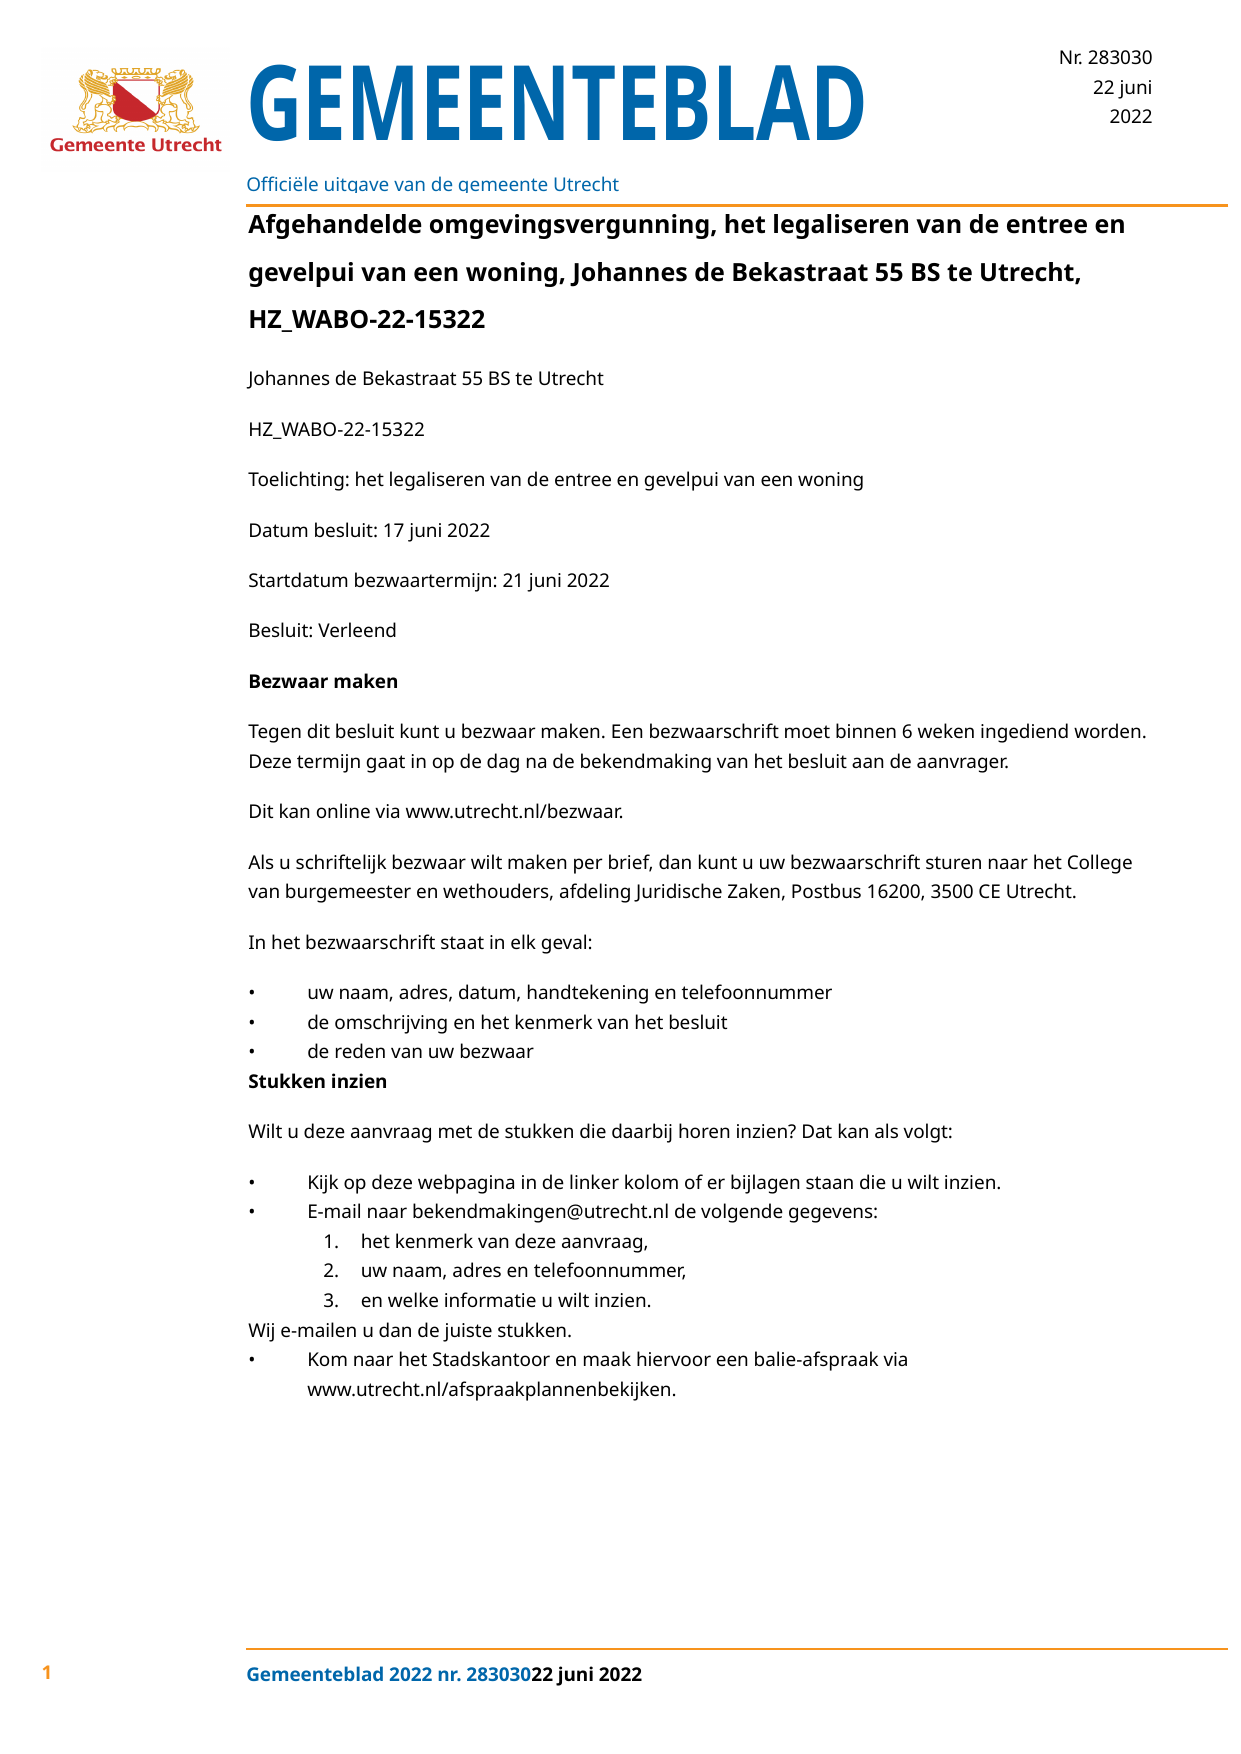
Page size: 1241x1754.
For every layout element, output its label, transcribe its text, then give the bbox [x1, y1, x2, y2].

list E-mail naar bekendmakingen@utrecht.nl de volgende gegevens: [248, 1198, 1152, 1224]
list uw naam, adres en telefoonnummer, [323, 1258, 1152, 1283]
text Tegen dit besluit kunt u bezwaar maken. Een bezwaarschrift moet binnen 6 weken ingediend worden. Deze termijn gaat in op de dag na de bekendmaking van het besluit aan de aanvrager. [248, 718, 1152, 774]
text Wilt u deze aanvraag met de stukken die daarbij horen inzien? Dat kan als volgt: [248, 1118, 1152, 1144]
text Bezwaar maken [248, 668, 1152, 694]
text Johannes de Bekastraat 55 BS te Utrecht [248, 366, 1152, 391]
list uw naam, adres, datum, handtekening en telefoonnummer [248, 979, 1152, 1005]
picture [41, 47, 231, 172]
text Stukken inzien [248, 1068, 1152, 1094]
list de reden van uw bezwaar [248, 1038, 1152, 1064]
text Toelichting: het legaliseren van de entree en gevelpui van een woning [248, 466, 1152, 492]
text Afgehandelde omgevingsvergunning, het legaliseren van de entree en gevelpui van een woning, Johannes de Bekastraat 55 BS te Utrecht, HZ_WABO-22-15322 [248, 207, 1152, 336]
text Als u schriftelijk bezwaar wilt maken per brief, dan kunt u uw bezwaarschrift sturen naar het College van burgemeester en wethouders, afdeling Juridische Zaken, Postbus 16200, 3500 CE Utrecht. [248, 849, 1152, 904]
list Kom naar het Stadskantoor en maak hiervoor een balie-afspraak via www.utrecht.nl/afspraakplannenbekijken. [248, 1346, 1152, 1402]
text HZ_WABO-22-15322 [248, 416, 1152, 442]
text Startdatum bezwaartermijn: 21 juni 2022 [248, 567, 1152, 593]
list het kenmerk van deze aanvraag, [323, 1228, 1152, 1254]
list en welke informatie u wilt inzien. [323, 1287, 1152, 1313]
text Besluit: Verleend [248, 618, 1152, 643]
list Kijk op deze webpagina in de linker kolom of er bijlagen staan die u wilt inzien. [248, 1169, 1152, 1194]
list de omschrijving en het kenmerk van het besluit [248, 1009, 1152, 1034]
text In het bezwaarschrift staat in elk geval: [248, 929, 1152, 954]
text Dit kan online via www.utrecht.nl/bezwaar. [248, 798, 1152, 824]
text Wij e-mailen u dan de juiste stukken. [248, 1317, 1152, 1342]
text Datum besluit: 17 juni 2022 [248, 517, 1152, 542]
